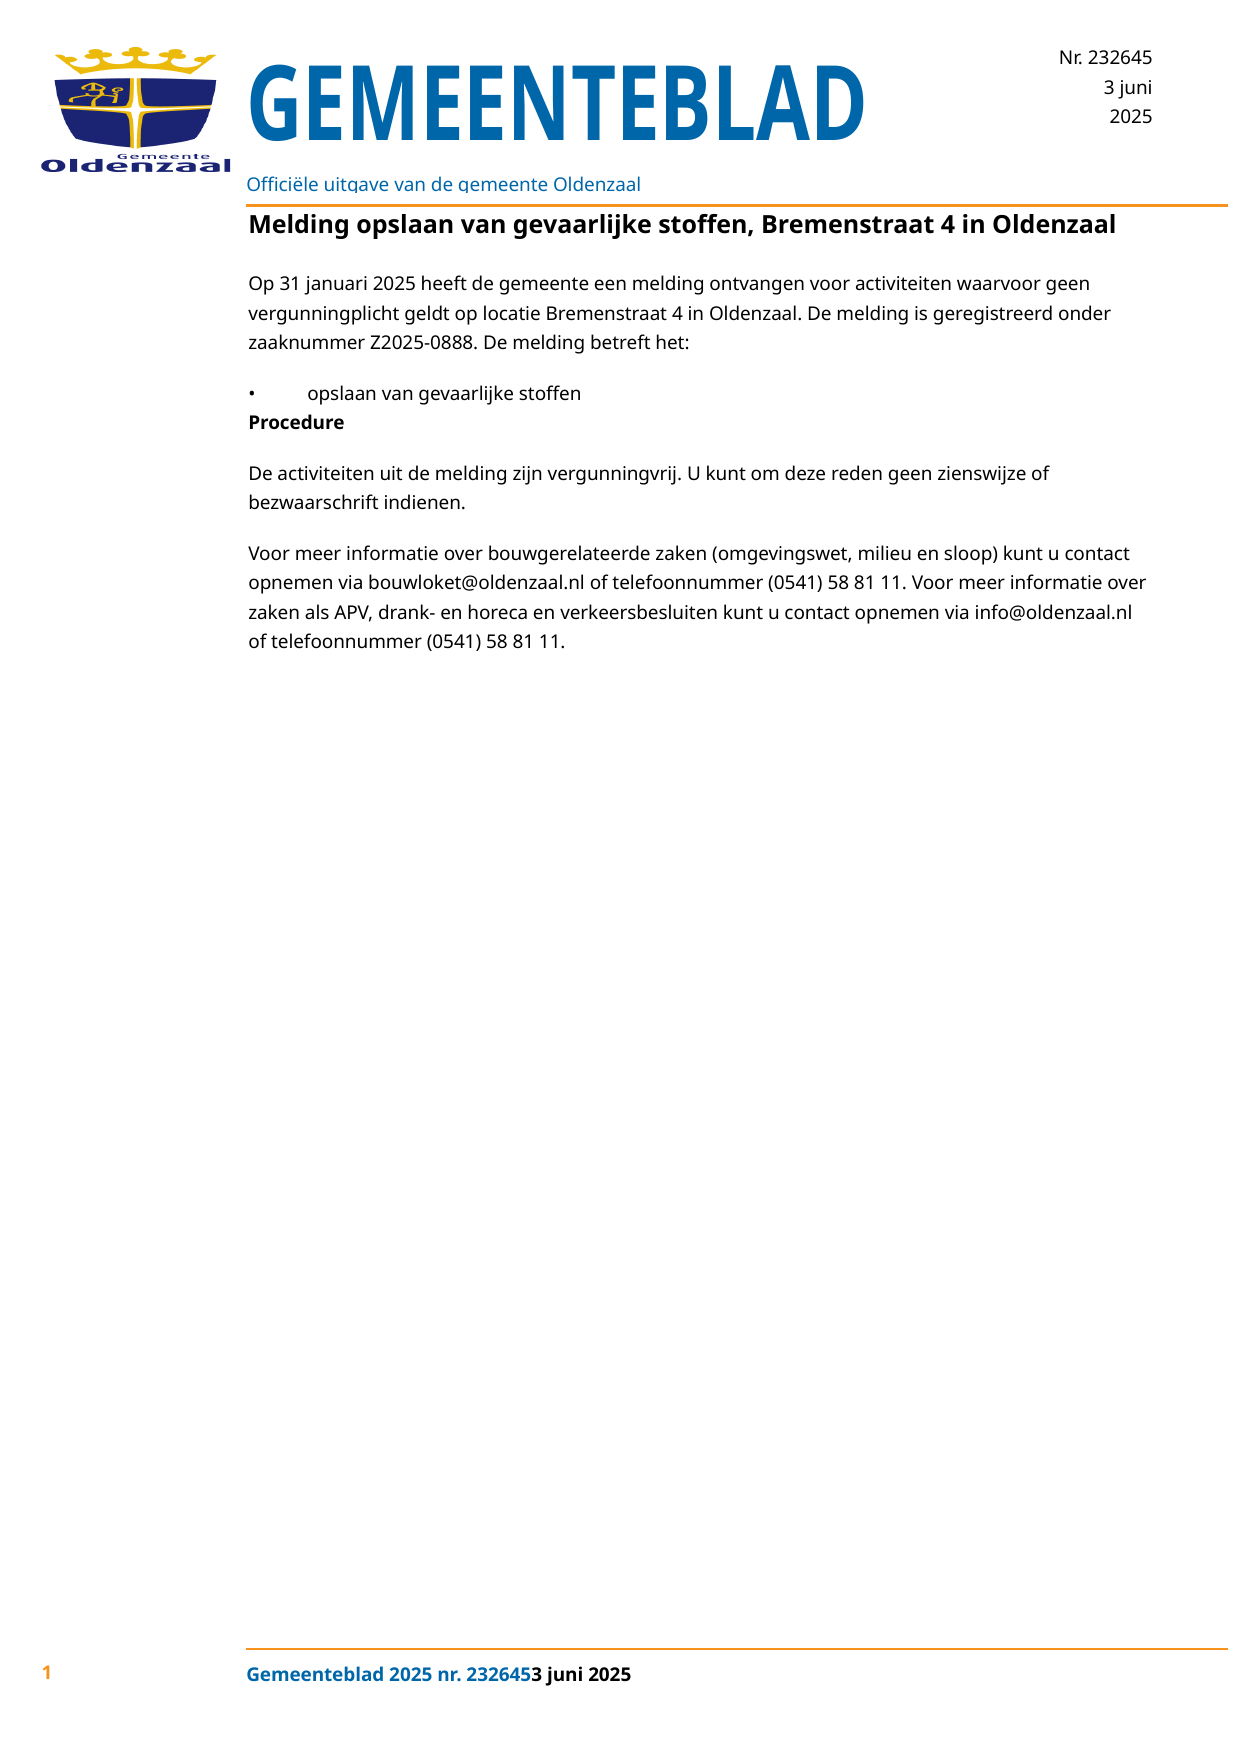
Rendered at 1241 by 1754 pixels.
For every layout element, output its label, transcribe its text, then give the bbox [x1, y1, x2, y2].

text Procedure [248, 409, 1152, 435]
text Voor meer informatie over bouwgerelateerde zaken (omgevingswet, milieu en sloop) kunt u contact opnemen via bouwloket@oldenzaal.nl of telefoonnummer (0541) 58 81 11. Voor meer informatie over zaken als APV, drank- en horeca en verkeersbesluiten kunt u contact opnemen via info@oldenzaal.nl of telefoonnummer (0541) 58 81 11. [248, 540, 1152, 654]
text De activiteiten uit de melding zijn vergunningvrij. U kunt om deze reden geen zienswijze of bezwaarschrift indienen. [248, 460, 1152, 515]
list opslaan van gevaarlijke stoffen [248, 380, 1152, 406]
text Op 31 januari 2025 heeft de gemeente een melding ontvangen voor activiteiten waarvoor geen vergunningplicht geldt op locatie Bremenstraat 4 in Oldenzaal. De melding is geregistreerd onder zaaknummer Z2025-0888. De melding betreft het: [248, 270, 1152, 355]
text Melding opslaan van gevaarlijke stoffen, Bremenstraat 4 in Oldenzaal [248, 207, 1152, 241]
picture [41, 47, 231, 172]
